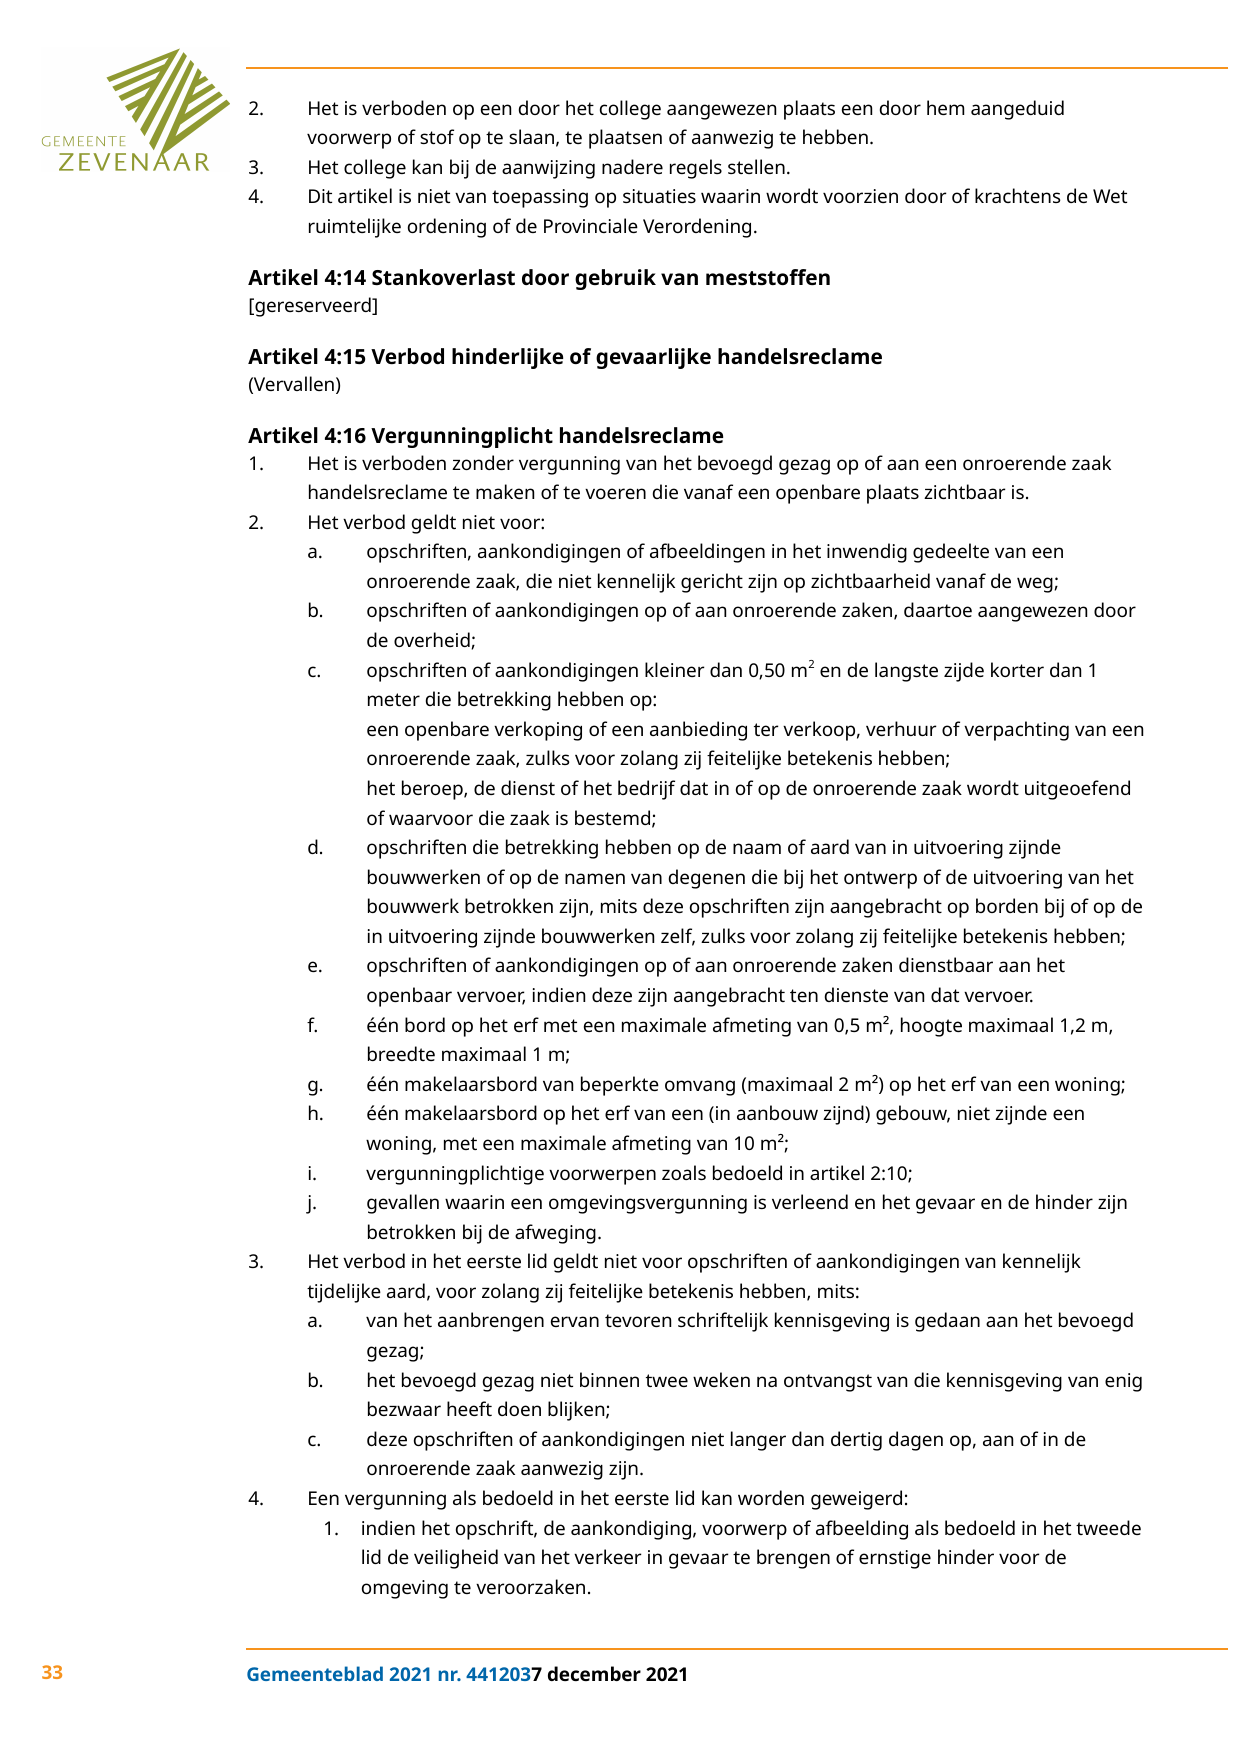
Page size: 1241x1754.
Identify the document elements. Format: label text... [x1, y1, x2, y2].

list Het college kan bij de aanwijzing nadere regels stellen. [248, 154, 1152, 180]
list Een vergunning als bedoeld in het eerste lid kan worden geweigerd: [248, 1485, 1152, 1511]
list een openbare verkoping of een aanbieding ter verkoop, verhuur of verpachting van een onroerende zaak, zulks voor zolang zij feitelijke betekenis hebben; [307, 716, 1152, 771]
list Het is verboden zonder vergunning van het bevoegd gezag op of aan een onroerende zaak handelsreclame te maken of te voeren die vanaf een openbare plaats zichtbaar is. [248, 450, 1152, 505]
list één bord op het erf met een maximale afmeting van 0,5 m², hoogte maximaal 1,2 m, breedte maximaal 1 m; [307, 1012, 1152, 1067]
list één makelaarsbord op het erf van een (in aanbouw zijnd) gebouw, niet zijnde een woning, met een maximale afmeting van 10 m²; [307, 1101, 1152, 1156]
list opschriften die betrekking hebben op de naam of aard van in uitvoering zijnde bouwwerken of op de namen van degenen die bij het ontwerp of de uitvoering van het bouwwerk betrokken zijn, mits deze opschriften zijn aangebracht op borden bij of op de in uitvoering zijnde bouwwerken zelf, zulks voor zolang zij feitelijke betekenis hebben; [307, 834, 1152, 949]
list van het aanbrengen ervan tevoren schriftelijk kennisgeving is gedaan aan het bevoegd gezag; [307, 1308, 1152, 1363]
text Artikel 4:16 Vergunningplicht handelsreclame [248, 421, 1152, 450]
text Artikel 4:14 Stankoverlast door gebruik van meststoffen [248, 263, 1152, 292]
list Het verbod in het eerste lid geldt niet voor opschriften of aankondigingen van kennelijk tijdelijke aard, voor zolang zij feitelijke betekenis hebben, mits: [248, 1248, 1152, 1304]
list opschriften of aankondigingen op of aan onroerende zaken, daartoe aangewezen door de overheid; [307, 598, 1152, 653]
text [gereserveerd] [248, 292, 1152, 318]
text Artikel 4:15 Verbod hinderlijke of gevaarlijke handelsreclame [248, 342, 1152, 371]
list opschriften of aankondigingen kleiner dan 0,50 m2 en de langste zijde korter dan 1 meter die betrekking hebben op: [307, 657, 1152, 712]
list gevallen waarin een omgevingsvergunning is verleend en het gevaar en de hinder zijn betrokken bij de afweging. [307, 1189, 1152, 1244]
list één makelaarsbord van beperkte omvang (maximaal 2 m²) op het erf van een woning; [307, 1071, 1152, 1097]
picture [41, 47, 231, 172]
list deze opschriften of aankondigingen niet langer dan dertig dagen op, aan of in de onroerende zaak aanwezig zijn. [307, 1426, 1152, 1481]
list opschriften, aankondigingen of afbeeldingen in het inwendig gedeelte van een onroerende zaak, die niet kennelijk gericht zijn op zichtbaarheid vanaf de weg; [307, 538, 1152, 594]
list Dit artikel is niet van toepassing op situaties waarin wordt voorzien door of krachtens de Wet ruimtelijke ordening of de Provinciale Verordening. [248, 183, 1152, 239]
list het beroep, de dienst of het bedrijf dat in of op de onroerende zaak wordt uitgeoefend of waarvoor die zaak is bestemd; [307, 775, 1152, 830]
list Het verbod geldt niet voor: [248, 509, 1152, 534]
list het bevoegd gezag niet binnen twee weken na ontvangst van die kennisgeving van enig bezwaar heeft doen blijken; [307, 1367, 1152, 1422]
list Het is verboden op een door het college aangewezen plaats een door hem aangeduid voorwerp of stof op te slaan, te plaatsen of aanwezig te hebben. [248, 95, 1152, 150]
list opschriften of aankondigingen op of aan onroerende zaken dienstbaar aan het openbaar vervoer, indien deze zijn aangebracht ten dienste van dat vervoer. [307, 953, 1152, 1008]
list indien het opschrift, de aankondiging, voorwerp of afbeelding als bedoeld in het tweede lid de veiligheid van het verkeer in gevaar te brengen of ernstige hinder voor de omgeving te veroorzaken. [323, 1515, 1152, 1599]
list vergunningplichtige voorwerpen zoals bedoeld in artikel 2:10; [307, 1160, 1152, 1185]
text (Vervallen) [248, 371, 1152, 397]
